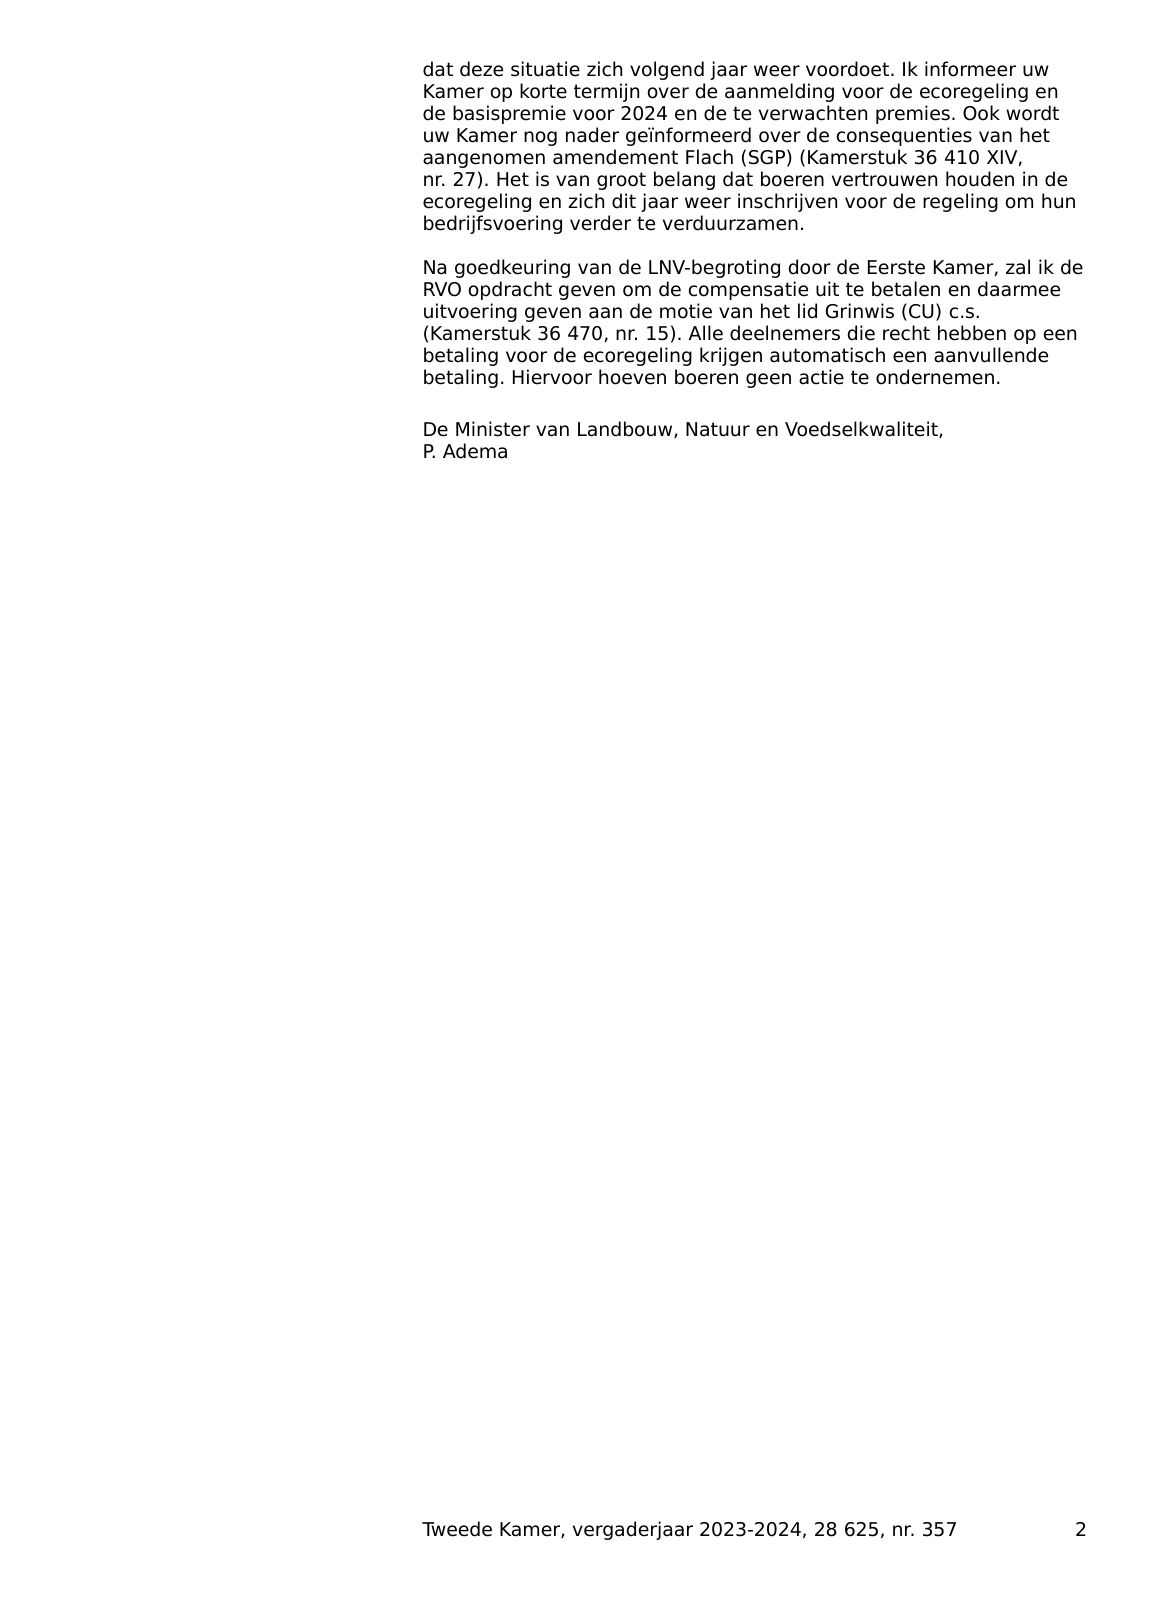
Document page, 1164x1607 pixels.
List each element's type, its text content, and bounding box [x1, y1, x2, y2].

text dat deze situatie zich volgend jaar weer voordoet. Ik informeer uw Kamer op korte termijn over de aanmelding voor de ecoregeling en de basispremie voor 2024 en de te verwachten premies. Ook wordt uw Kamer nog nader geïnformeerd over de consequenties van het aangenomen amendement Flach (SGP) (Kamerstuk 36 410 XIV, nr. 27). Het is van groot belang dat boeren vertrouwen houden in de ecoregeling en zich dit jaar weer inschrijven voor de regeling om hun bedrijfsvoering verder te verduurzamen. [422, 59, 1087, 235]
text De Minister van Landbouw, Natuur en Voedselkwaliteit, P. Adema [422, 419, 1087, 463]
text Na goedkeuring van de LNV-begroting door de Eerste Kamer, zal ik de RVO opdracht geven om de compensatie uit te betalen en daarmee uitvoering geven aan de motie van het lid Grinwis (CU) c.s. (Kamerstuk 36 470, nr. 15). Alle deelnemers die recht hebben op een betaling voor de ecoregeling krijgen automatisch een aanvullende betaling. Hiervoor hoeven boeren geen actie te ondernemen. [422, 257, 1087, 389]
